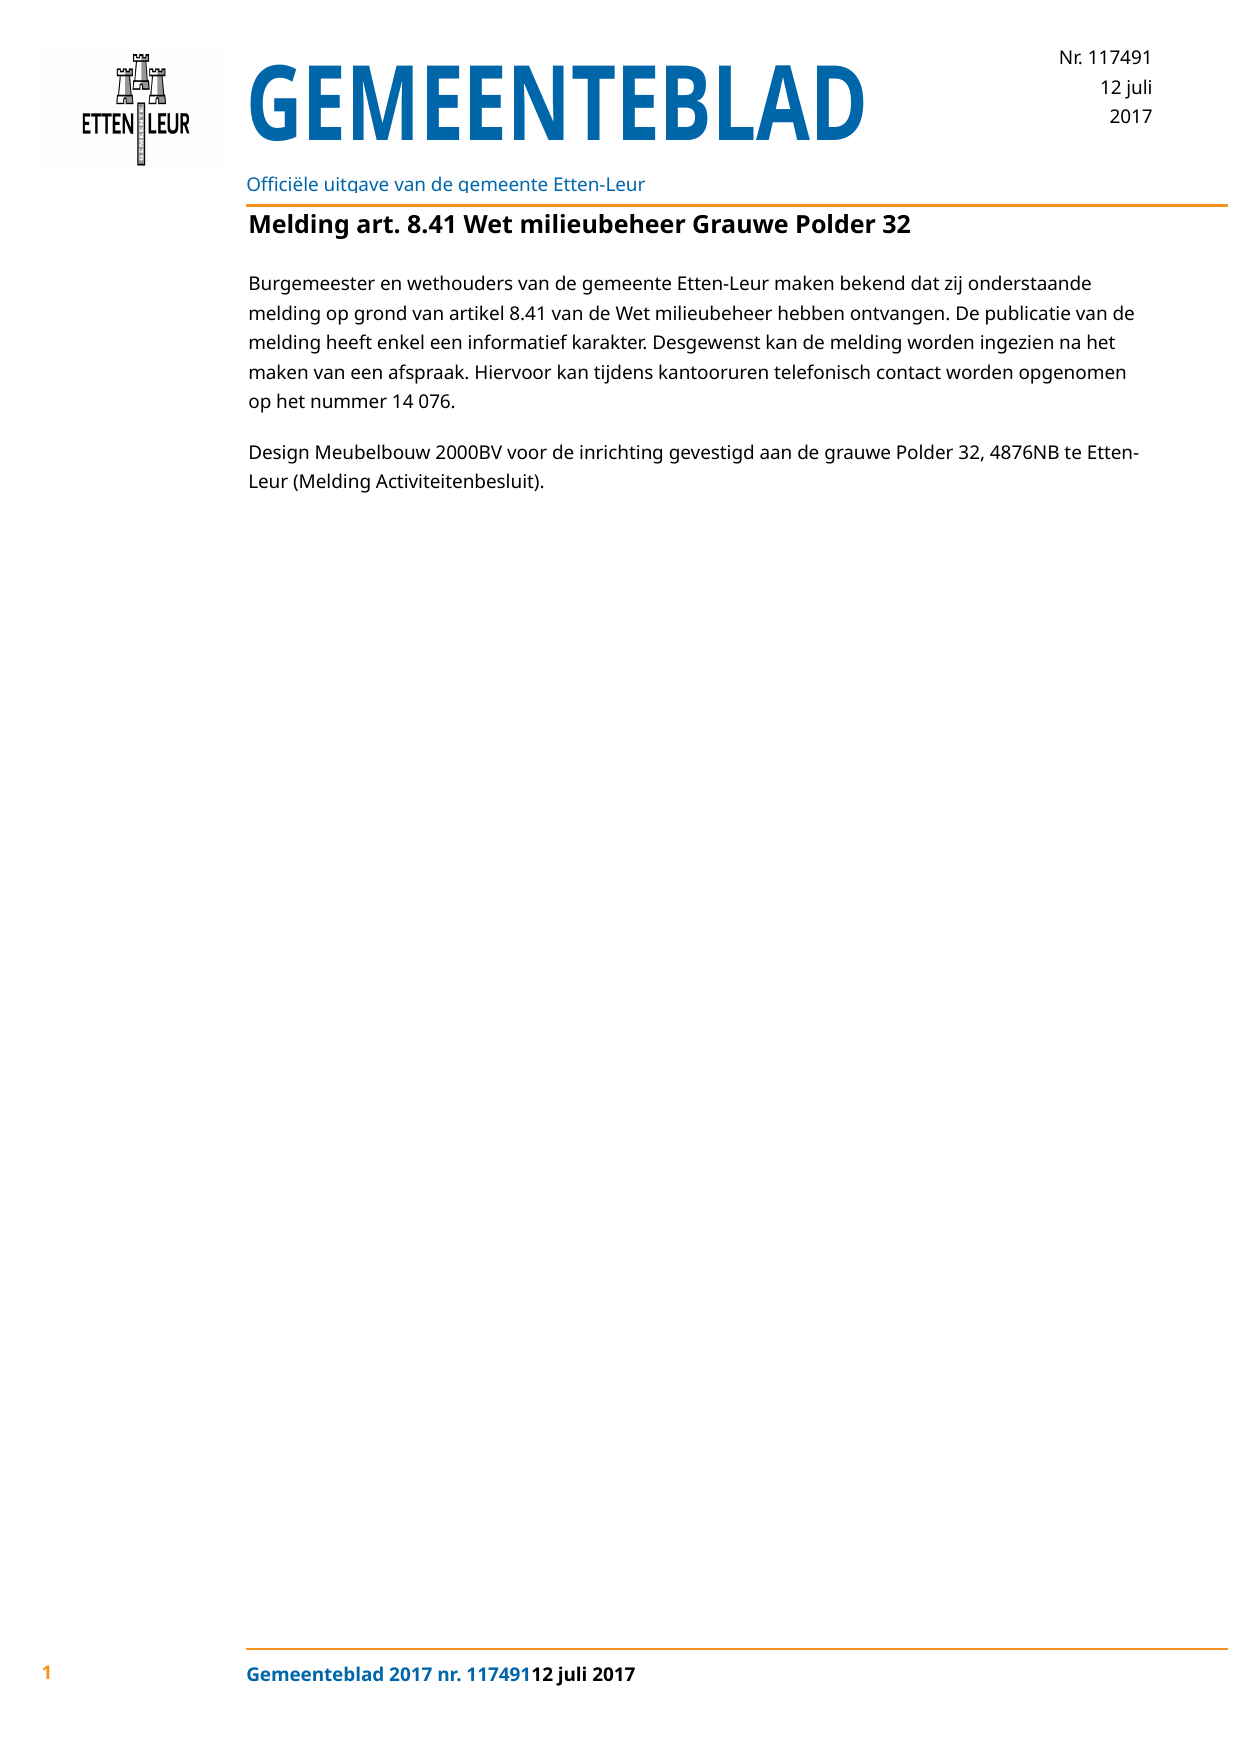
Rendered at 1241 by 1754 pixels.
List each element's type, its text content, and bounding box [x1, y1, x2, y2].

text Burgemeester en wethouders van de gemeente Etten-Leur maken bekend dat zij onderstaande melding op grond van artikel 8.41 van de Wet milieubeheer hebben ontvangen. De publicatie van de melding heeft enkel een informatief karakter. Desgewenst kan de melding worden ingezien na het maken van een afspraak. Hiervoor kan tijdens kantooruren telefonisch contact worden opgenomen op het nummer 14 076. [248, 270, 1152, 414]
text Melding art. 8.41 Wet milieubeheer Grauwe Polder 32 [248, 207, 1152, 241]
picture [41, 47, 231, 172]
text Design Meubelbouw 2000BV voor de inrichting gevestigd aan de grauwe Polder 32, 4876NB te Etten-Leur (Melding Activiteitenbesluit). [248, 439, 1152, 494]
